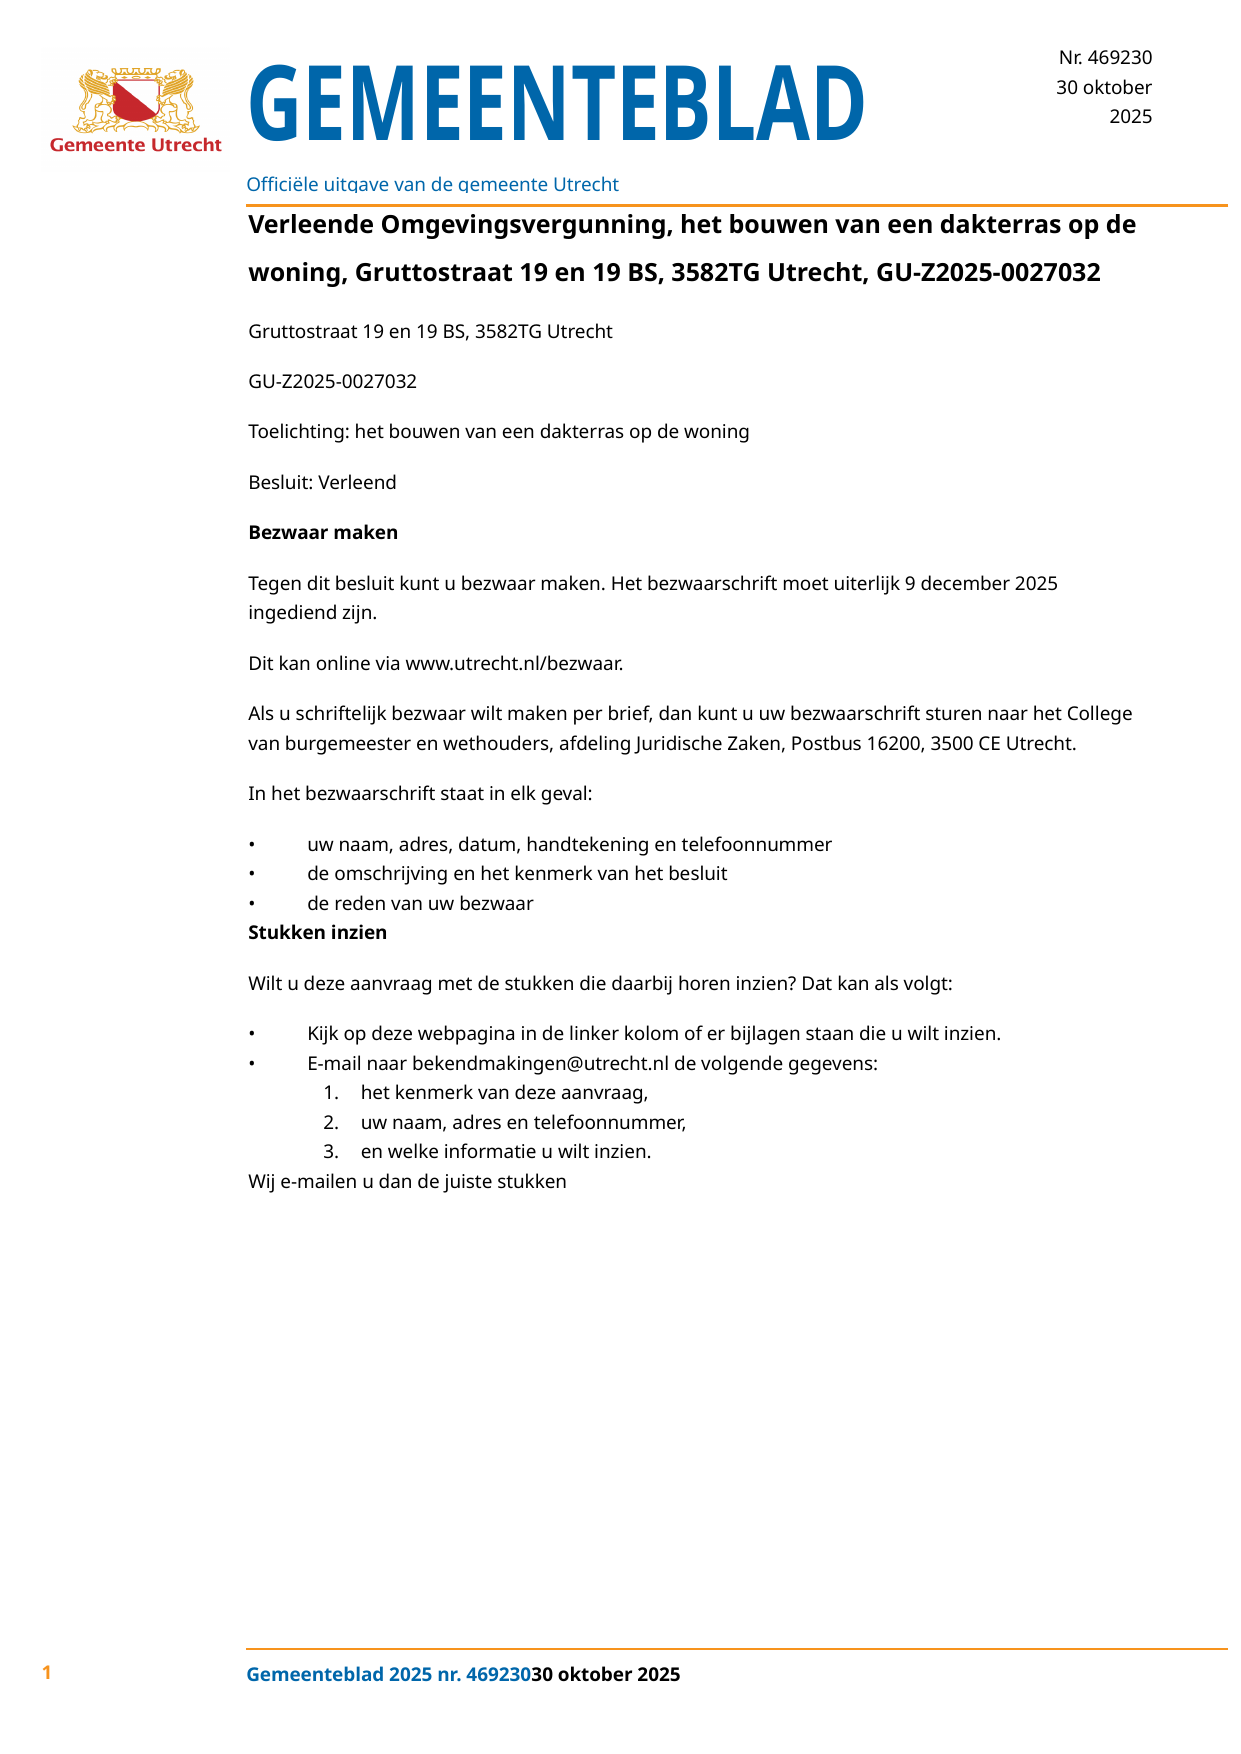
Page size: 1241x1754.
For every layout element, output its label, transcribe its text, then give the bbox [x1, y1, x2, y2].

list de reden van uw bezwaar [248, 890, 1152, 916]
list de omschrijving en het kenmerk van het besluit [248, 860, 1152, 886]
text GU-Z2025-0027032 [248, 368, 1152, 394]
text Bezwaar maken [248, 519, 1152, 545]
list E-mail naar bekendmakingen@utrecht.nl de volgende gegevens: [248, 1050, 1152, 1076]
picture [41, 47, 231, 172]
text Stukken inzien [248, 919, 1152, 945]
list het kenmerk van deze aanvraag, [323, 1079, 1152, 1105]
text Als u schriftelijk bezwaar wilt maken per brief, dan kunt u uw bezwaarschrift sturen naar het College van burgemeester en wethouders, afdeling Juridische Zaken, Postbus 16200, 3500 CE Utrecht. [248, 700, 1152, 756]
text Dit kan online via www.utrecht.nl/bezwaar. [248, 650, 1152, 676]
list en welke informatie u wilt inzien. [323, 1139, 1152, 1164]
text Wij e-mailen u dan de juiste stukken [248, 1168, 1152, 1194]
text In het bezwaarschrift staat in elk geval: [248, 780, 1152, 806]
text Toelichting: het bouwen van een dakterras op de woning [248, 419, 1152, 444]
text Verleende Omgevingsvergunning, het bouwen van een dakterras op de woning, Gruttostraat 19 en 19 BS, 3582TG Utrecht, GU-Z2025-0027032 [248, 207, 1152, 288]
text Besluit: Verleend [248, 469, 1152, 495]
list Kijk op deze webpagina in de linker kolom of er bijlagen staan die u wilt inzien. [248, 1020, 1152, 1046]
list uw naam, adres, datum, handtekening en telefoonnummer [248, 831, 1152, 857]
text Wilt u deze aanvraag met de stukken die daarbij horen inzien? Dat kan als volgt: [248, 970, 1152, 996]
text Gruttostraat 19 en 19 BS, 3582TG Utrecht [248, 318, 1152, 344]
list uw naam, adres en telefoonnummer, [323, 1109, 1152, 1135]
text Tegen dit besluit kunt u bezwaar maken. Het bezwaarschrift moet uiterlijk 9 december 2025 ingediend zijn. [248, 570, 1152, 625]
